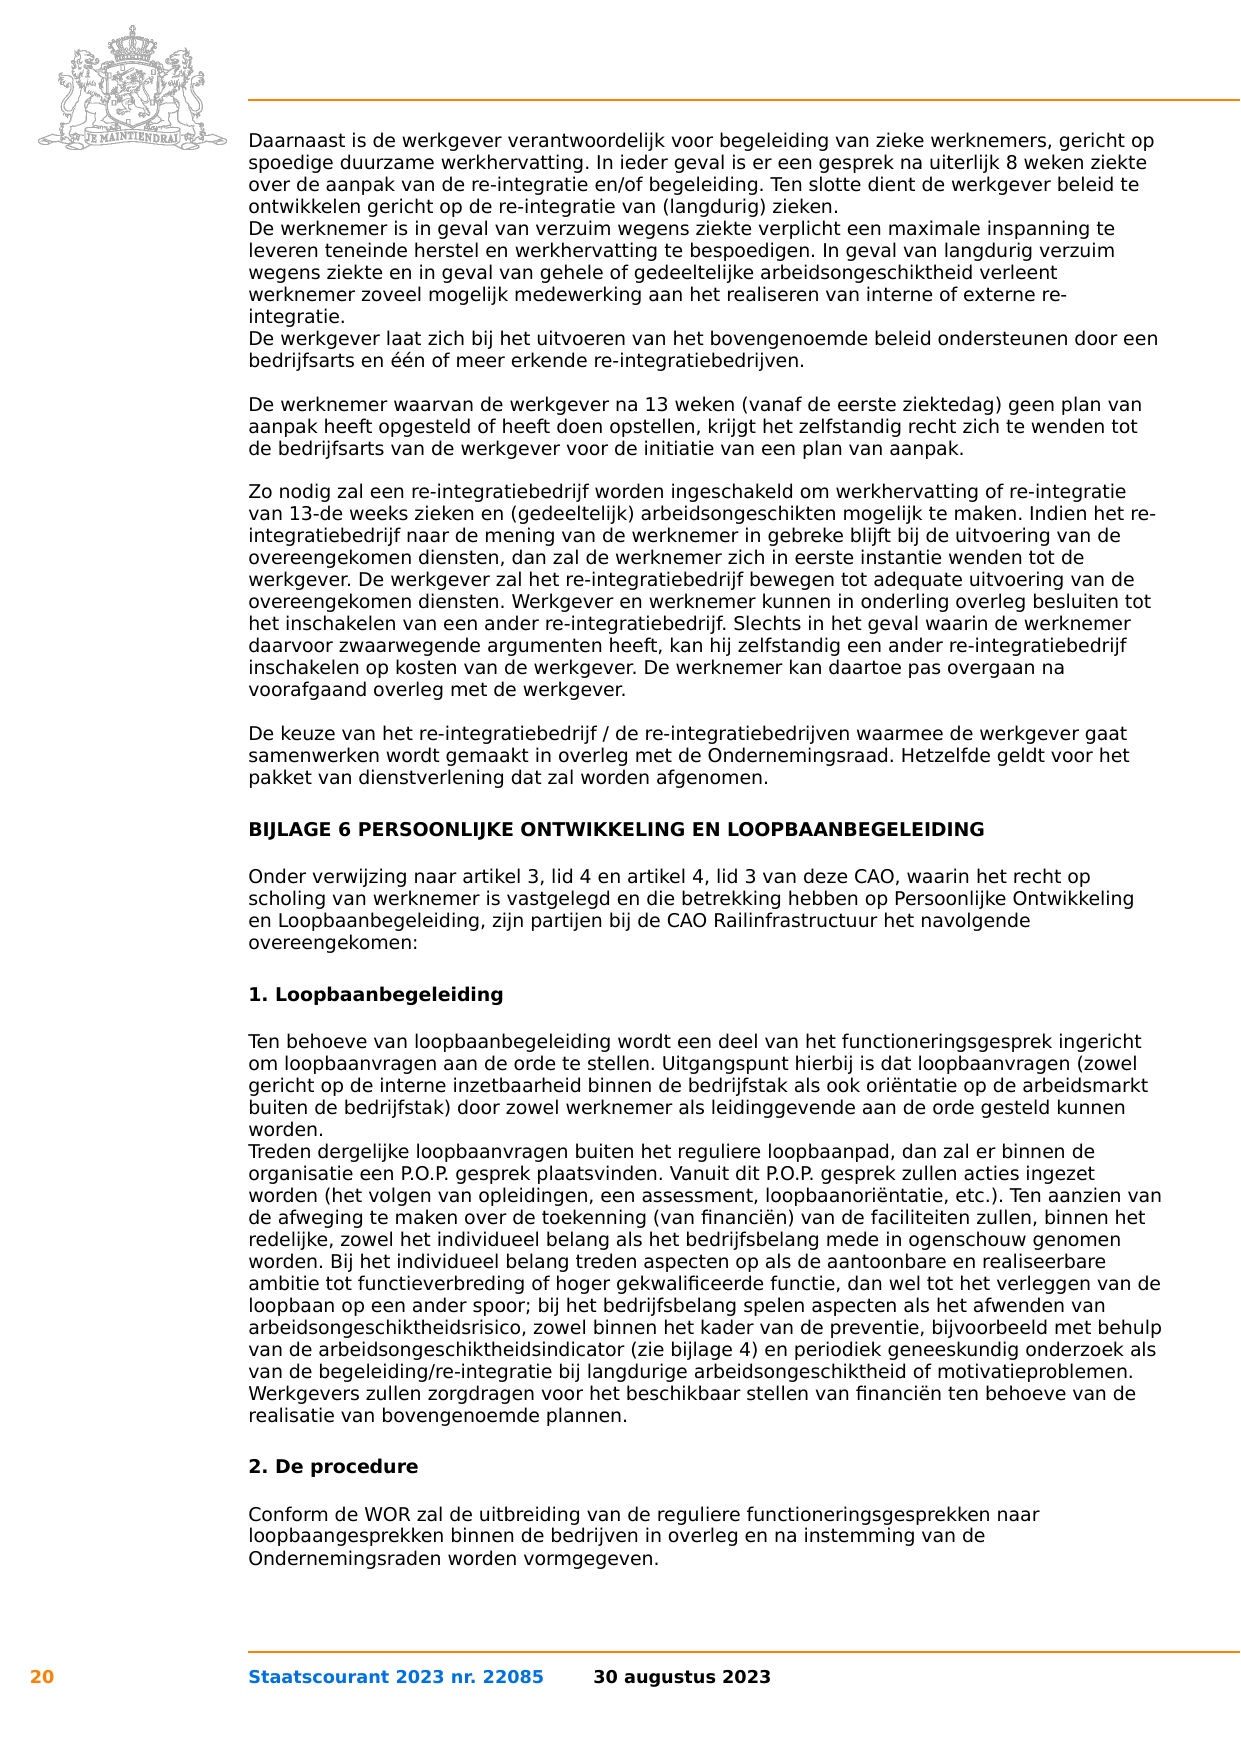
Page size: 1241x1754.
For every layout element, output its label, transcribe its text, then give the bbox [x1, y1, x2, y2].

picture [38, 25, 227, 150]
text Daarnaast is de werkgever verantwoordelijk voor begeleiding van zieke werknemers, gericht op spoedige duurzame werkhervatting. In ieder geval is er een gesprek na uiterlijk 8 weken ziekte over de aanpak van de re-integratie en/of begeleiding. Ten slotte dient de werkgever beleid te ontwikkelen gericht op de re-integratie van (langdurig) zieken. [248, 130, 1163, 218]
subtitle 1. Loopbaanbegeleiding [248, 984, 1163, 1006]
subtitle 2. De procedure [248, 1456, 1163, 1478]
text Treden dergelijke loopbaanvragen buiten het reguliere loopbaanpad, dan zal er binnen de organisatie een P.O.P. gesprek plaatsvinden. Vanuit dit P.O.P. gesprek zullen acties ingezet worden (het volgen van opleidingen, een assessment, loopbaanoriëntatie, etc.). Ten aanzien van de afweging te maken over de toekenning (van financiën) van de faciliteiten zullen, binnen het redelijke, zowel het individueel belang als het bedrijfsbelang mede in ogenschouw genomen worden. Bij het individueel belang treden aspecten op als de aantoonbare en realiseerbare ambitie tot functieverbreding of hoger gekwalificeerde functie, dan wel tot het verleggen van de loopbaan op een ander spoor; bij het bedrijfsbelang spelen aspecten als het afwenden van arbeidsongeschiktheidsrisico, zowel binnen het kader van de preventie, bijvoorbeeld met behulp van de arbeidsongeschiktheidsindicator (zie bijlage 4) en periodiek geneeskundig onderzoek als van de begeleiding/re-integratie bij langdurige arbeidsongeschiktheid of motivatieproblemen. [248, 1141, 1163, 1382]
text De werkgever laat zich bij het uitvoeren van het bovengenoemde beleid ondersteunen door een bedrijfsarts en één of meer erkende re-integratiebedrijven. [248, 328, 1163, 372]
text De keuze van het re-integratiebedrijf / de re-integratiebedrijven waarmee de werkgever gaat samenwerken wordt gemaakt in overleg met de Ondernemingsraad. Hetzelfde geldt voor het pakket van dienstverlening dat zal worden afgenomen. [248, 723, 1163, 789]
text Werkgevers zullen zorgdragen voor het beschikbaar stellen van financiën ten behoeve van de realisatie van bovengenoemde plannen. [248, 1382, 1163, 1426]
text Onder verwijzing naar artikel 3, lid 4 en artikel 4, lid 3 van deze CAO, waarin het recht op scholing van werknemer is vastgelegd en die betrekking hebben op Persoonlijke Ontwikkeling en Loopbaanbegeleiding, zijn partijen bij de CAO Railinfrastructuur het navolgende overeengekomen: [248, 866, 1163, 954]
text De werknemer is in geval van verzuim wegens ziekte verplicht een maximale inspanning te leveren teneinde herstel en werkhervatting te bespoedigen. In geval van langdurig verzuim wegens ziekte en in geval van gehele of gedeeltelijke arbeidsongeschiktheid verleent werknemer zoveel mogelijk medewerking aan het realiseren van interne of externe re-integratie. [248, 218, 1163, 328]
text Ten behoeve van loopbaanbegeleiding wordt een deel van het functioneringsgesprek ingericht om loopbaanvragen aan de orde te stellen. Uitgangspunt hierbij is dat loopbaanvragen (zowel gericht op de interne inzetbaarheid binnen de bedrijfstak als ook oriëntatie op de arbeidsmarkt buiten de bedrijfstak) door zowel werknemer als leidinggevende aan de orde gesteld kunnen worden. [248, 1031, 1163, 1141]
text Zo nodig zal een re-integratiebedrijf worden ingeschakeld om werkhervatting of re-integratie van 13-de weeks zieken en (gedeeltelijk) arbeidsongeschikten mogelijk te maken. Indien het re-integratiebedrijf naar de mening van de werknemer in gebreke blijft bij de uitvoering van de overeengekomen diensten, dan zal de werknemer zich in eerste instantie wenden tot de werkgever. De werkgever zal het re-integratiebedrijf bewegen tot adequate uitvoering van de overeengekomen diensten. Werkgever en werknemer kunnen in onderling overleg besluiten tot het inschakelen van een ander re-integratiebedrijf. Slechts in het geval waarin de werknemer daarvoor zwaarwegende argumenten heeft, kan hij zelfstandig een ander re-integratiebedrijf inschakelen op kosten van de werkgever. De werknemer kan daartoe pas overgaan na voorafgaand overleg met de werkgever. [248, 481, 1163, 701]
subtitle BIJLAGE 6 PERSOONLIJKE ONTWIKKELING EN LOOPBAANBEGELEIDING [248, 819, 1163, 841]
text Conform de WOR zal de uitbreiding van de reguliere functioneringsgesprekken naar loopbaangesprekken binnen de bedrijven in overleg en na instemming van de Ondernemingsraden worden vormgegeven. [248, 1503, 1163, 1569]
text De werknemer waarvan de werkgever na 13 weken (vanaf de eerste ziektedag) geen plan van aanpak heeft opgesteld of heeft doen opstellen, krijgt het zelfstandig recht zich te wenden tot de bedrijfsarts van de werkgever voor de initiatie van een plan van aanpak. [248, 393, 1163, 459]
